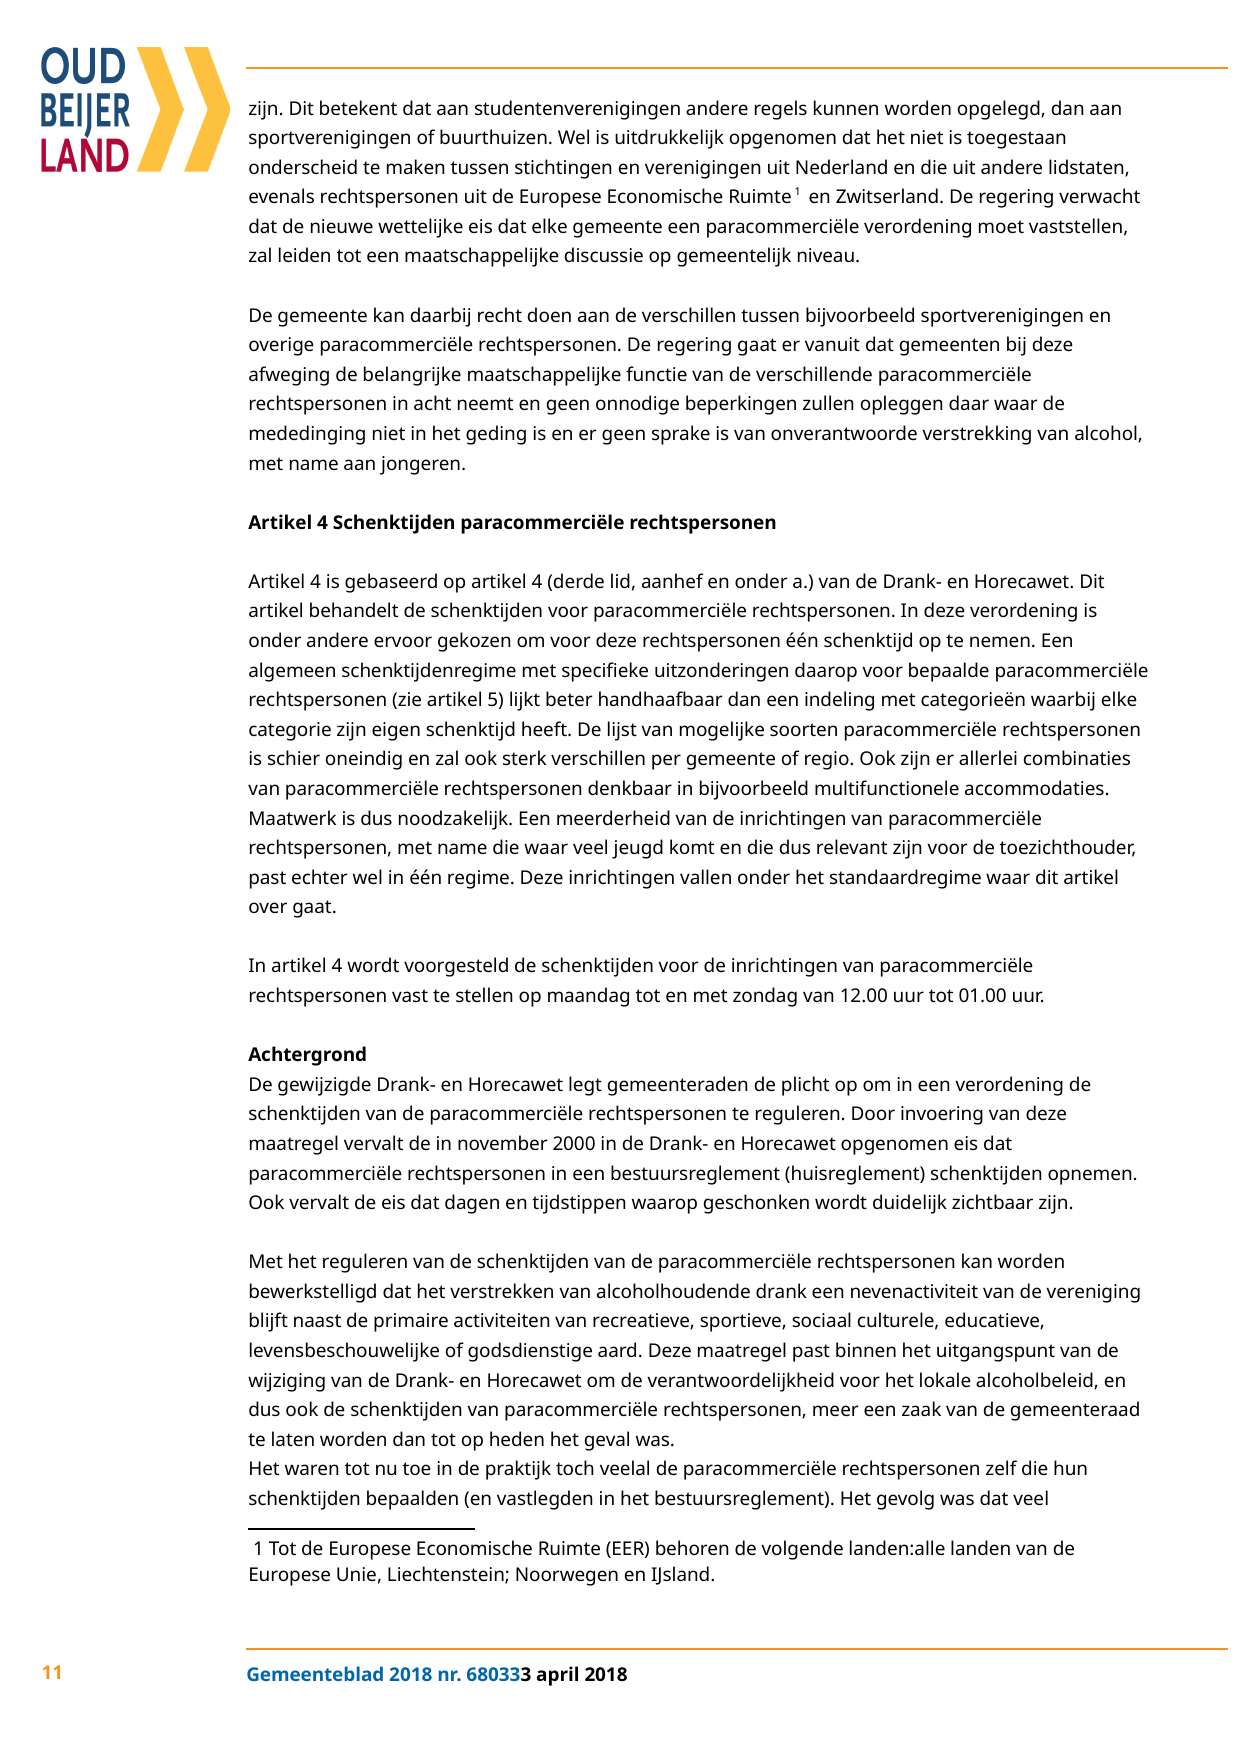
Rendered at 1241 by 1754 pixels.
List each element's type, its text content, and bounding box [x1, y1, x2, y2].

text Met het reguleren van de schenktijden van de paracommerciële rechtspersonen kan worden bewerkstelligd dat het verstrekken van alcoholhoudende drank een nevenactiviteit van de vereniging blijft naast de primaire activiteiten van recreatieve, sportieve, sociaal culturele, educatieve, levensbeschouwelijke of godsdienstige aard. Deze maatregel past binnen het uitgangspunt van de wijziging van de Drank- en Horecawet om de verantwoordelijkheid voor het lokale alcoholbeleid, en dus ook de schenktijden van paracommerciële rechtspersonen, meer een zaak van de gemeenteraad te laten worden dan tot op heden het geval was. [248, 1248, 1152, 1452]
text Artikel 4 Schenktijden paracommerciële rechtspersonen [248, 509, 1152, 535]
text Tot de Europese Economische Ruimte (EER) behoren de volgende landen:alle landen van de Europese Unie, Liechtenstein; Noorwegen en IJsland. [248, 1535, 1152, 1586]
text Het waren tot nu toe in de praktijk toch veelal de paracommerciële rechtspersonen zelf die hun schenktijden bepaalden (en vastlegden in het bestuursreglement). Het gevolg was dat veel [248, 1456, 1152, 1511]
text In artikel 4 wordt voorgesteld de schenktijden voor de inrichtingen van paracommerciële rechtspersonen vast te stellen op maandag tot en met zondag van 12.00 uur tot 01.00 uur. [248, 953, 1152, 1008]
text De gemeente kan daarbij recht doen aan de verschillen tussen bijvoorbeeld sportverenigingen en overige paracommerciële rechtspersonen. De regering gaat er vanuit dat gemeenten bij deze afweging de belangrijke maatschappelijke functie van de verschillende paracommerciële rechtspersonen in acht neemt en geen onnodige beperkingen zullen opleggen daar waar de mededinging niet in het geding is en er geen sprake is van onverantwoorde verstrekking van alcohol, met name aan jongeren. [248, 302, 1152, 476]
picture [41, 47, 231, 172]
text zijn. Dit betekent dat aan studentenverenigingen andere regels kunnen worden opgelegd, dan aan sportverenigingen of buurthuizen. Wel is uitdrukkelijk opgenomen dat het niet is toegestaan onderscheid te maken tussen stichtingen en verenigingen uit Nederland en die uit andere lidstaten, evenals rechtspersonen uit de Europese Economische Ruimte en Zwitserland. De regering verwacht dat de nieuwe wettelijke eis dat elke gemeente een paracommerciële verordening moet vaststellen, zal leiden tot een maatschappelijke discussie op gemeentelijk niveau. [248, 95, 1152, 268]
text Artikel 4 is gebaseerd op artikel 4 (derde lid, aanhef en onder a.) van de Drank- en Horecawet. Dit artikel behandelt de schenktijden voor paracommerciële rechtspersonen. In deze verordening is onder andere ervoor gekozen om voor deze rechtspersonen één schenktijd op te nemen. Een algemeen schenktijdenregime met specifieke uitzonderingen daarop voor bepaalde paracommerciële rechtspersonen (zie artikel 5) lijkt beter handhaafbaar dan een indeling met categorieën waarbij elke categorie zijn eigen schenktijd heeft. De lijst van mogelijke soorten paracommerciële rechtspersonen is schier oneindig en zal ook sterk verschillen per gemeente of regio. Ook zijn er allerlei combinaties van paracommerciële rechtspersonen denkbaar in bijvoorbeeld multifunctionele accommodaties. Maatwerk is dus noodzakelijk. Een meerderheid van de inrichtingen van paracommerciële rechtspersonen, met name die waar veel jeugd komt en die dus relevant zijn voor de toezichthouder, past echter wel in één regime. Deze inrichtingen vallen onder het standaardregime waar dit artikel over gaat. [248, 568, 1152, 919]
text De gewijzigde Drank- en Horecawet legt gemeenteraden de plicht op om in een verordening de schenktijden van de paracommerciële rechtspersonen te reguleren. Door invoering van deze maatregel vervalt de in november 2000 in de Drank- en Horecawet opgenomen eis dat paracommerciële rechtspersonen in een bestuursreglement (huisreglement) schenktijden opnemen. Ook vervalt de eis dat dagen en tijdstippen waarop geschonken wordt duidelijk zichtbaar zijn. [248, 1071, 1152, 1215]
text Achtergrond [248, 1041, 1152, 1067]
